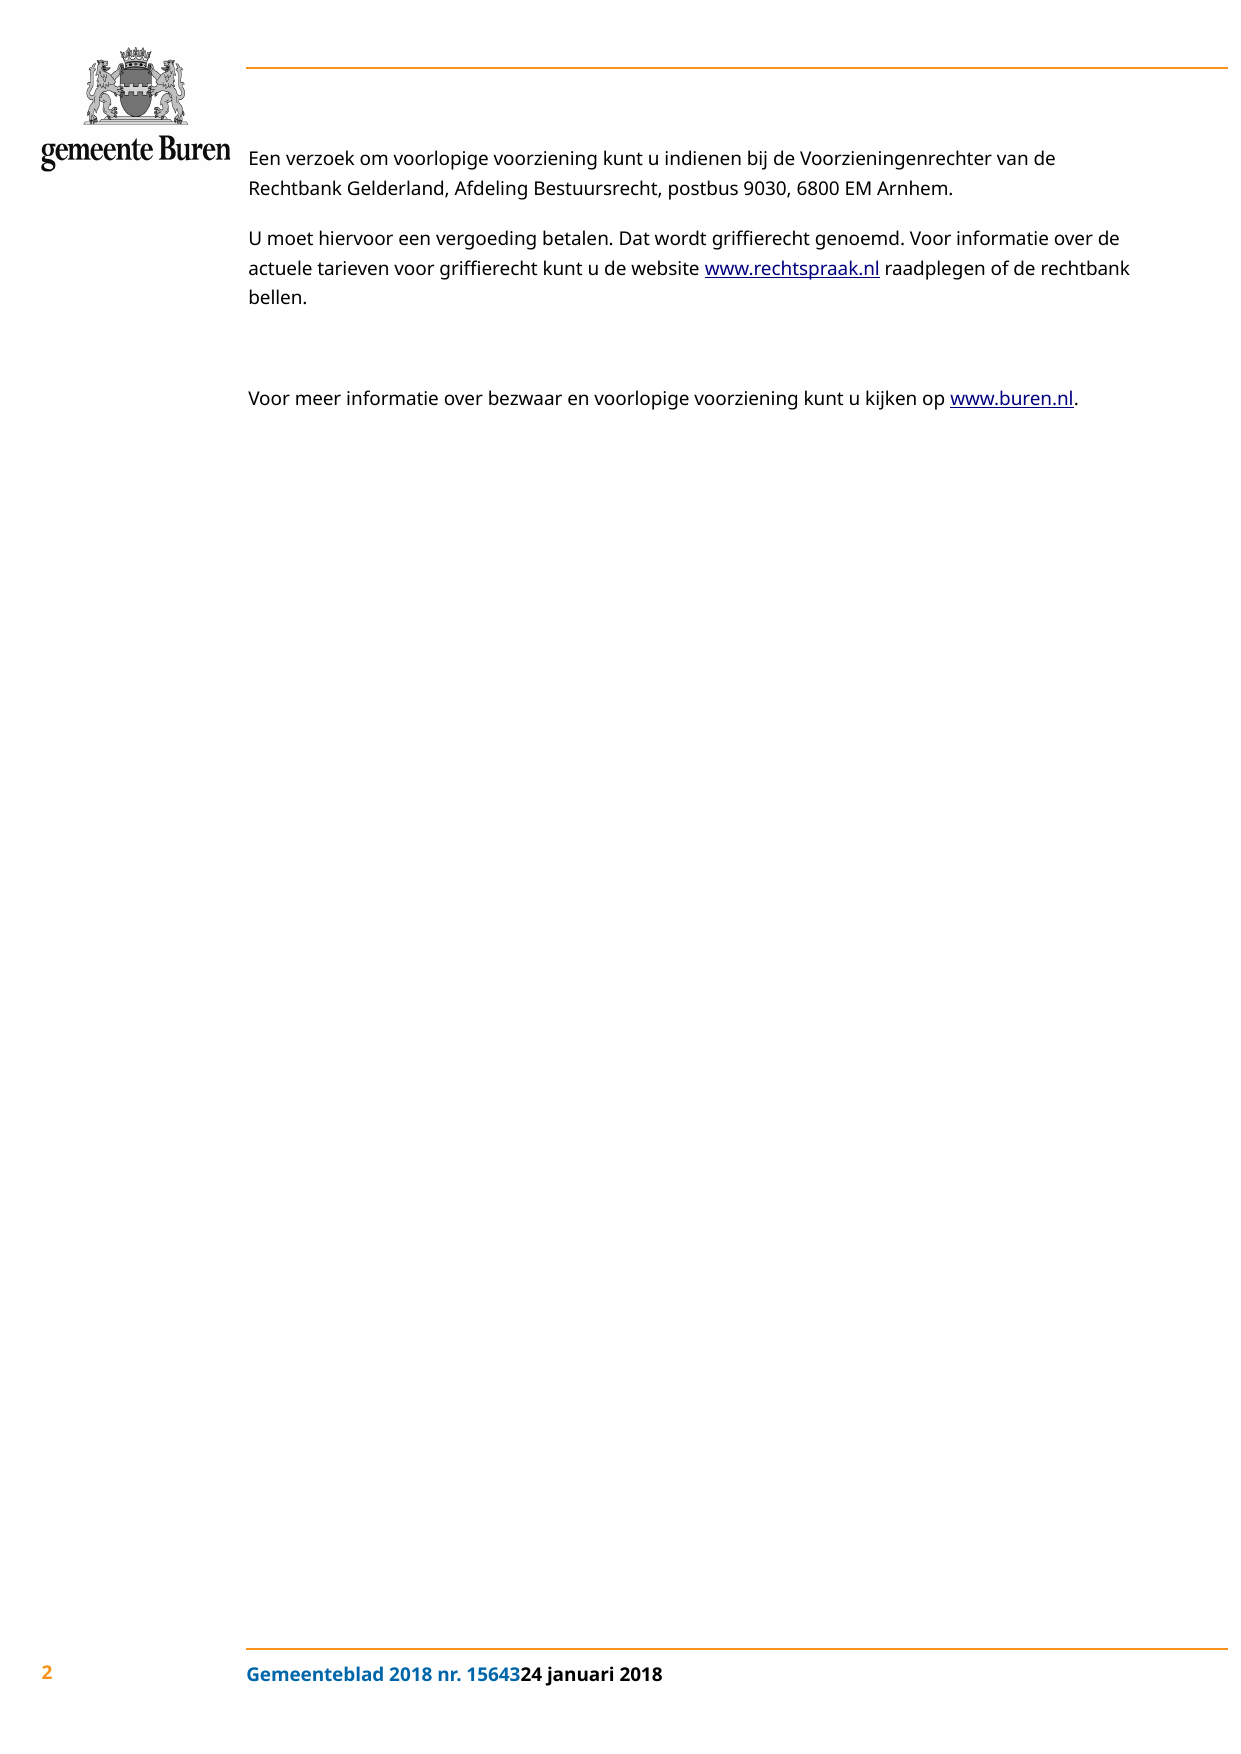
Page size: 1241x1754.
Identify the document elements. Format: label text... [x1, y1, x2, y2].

picture [41, 47, 231, 172]
text Voor meer informatie over bezwaar en voorlopige voorziening kunt u kijken op www.buren.nl. [248, 385, 1152, 411]
text Een verzoek om voorlopige voorziening kunt u indienen bij de Voorzieningenrechter van de Rechtbank Gelderland, Afdeling Bestuursrecht, postbus 9030, 6800 EM Arnhem. [248, 145, 1152, 201]
text U moet hiervoor een vergoeding betalen. Dat wordt griffierecht genoemd. Voor informatie over de actuele tarieven voor griffierecht kunt u de website www.rechtspraak.nl raadplegen of de rechtbank bellen. [248, 225, 1152, 310]
